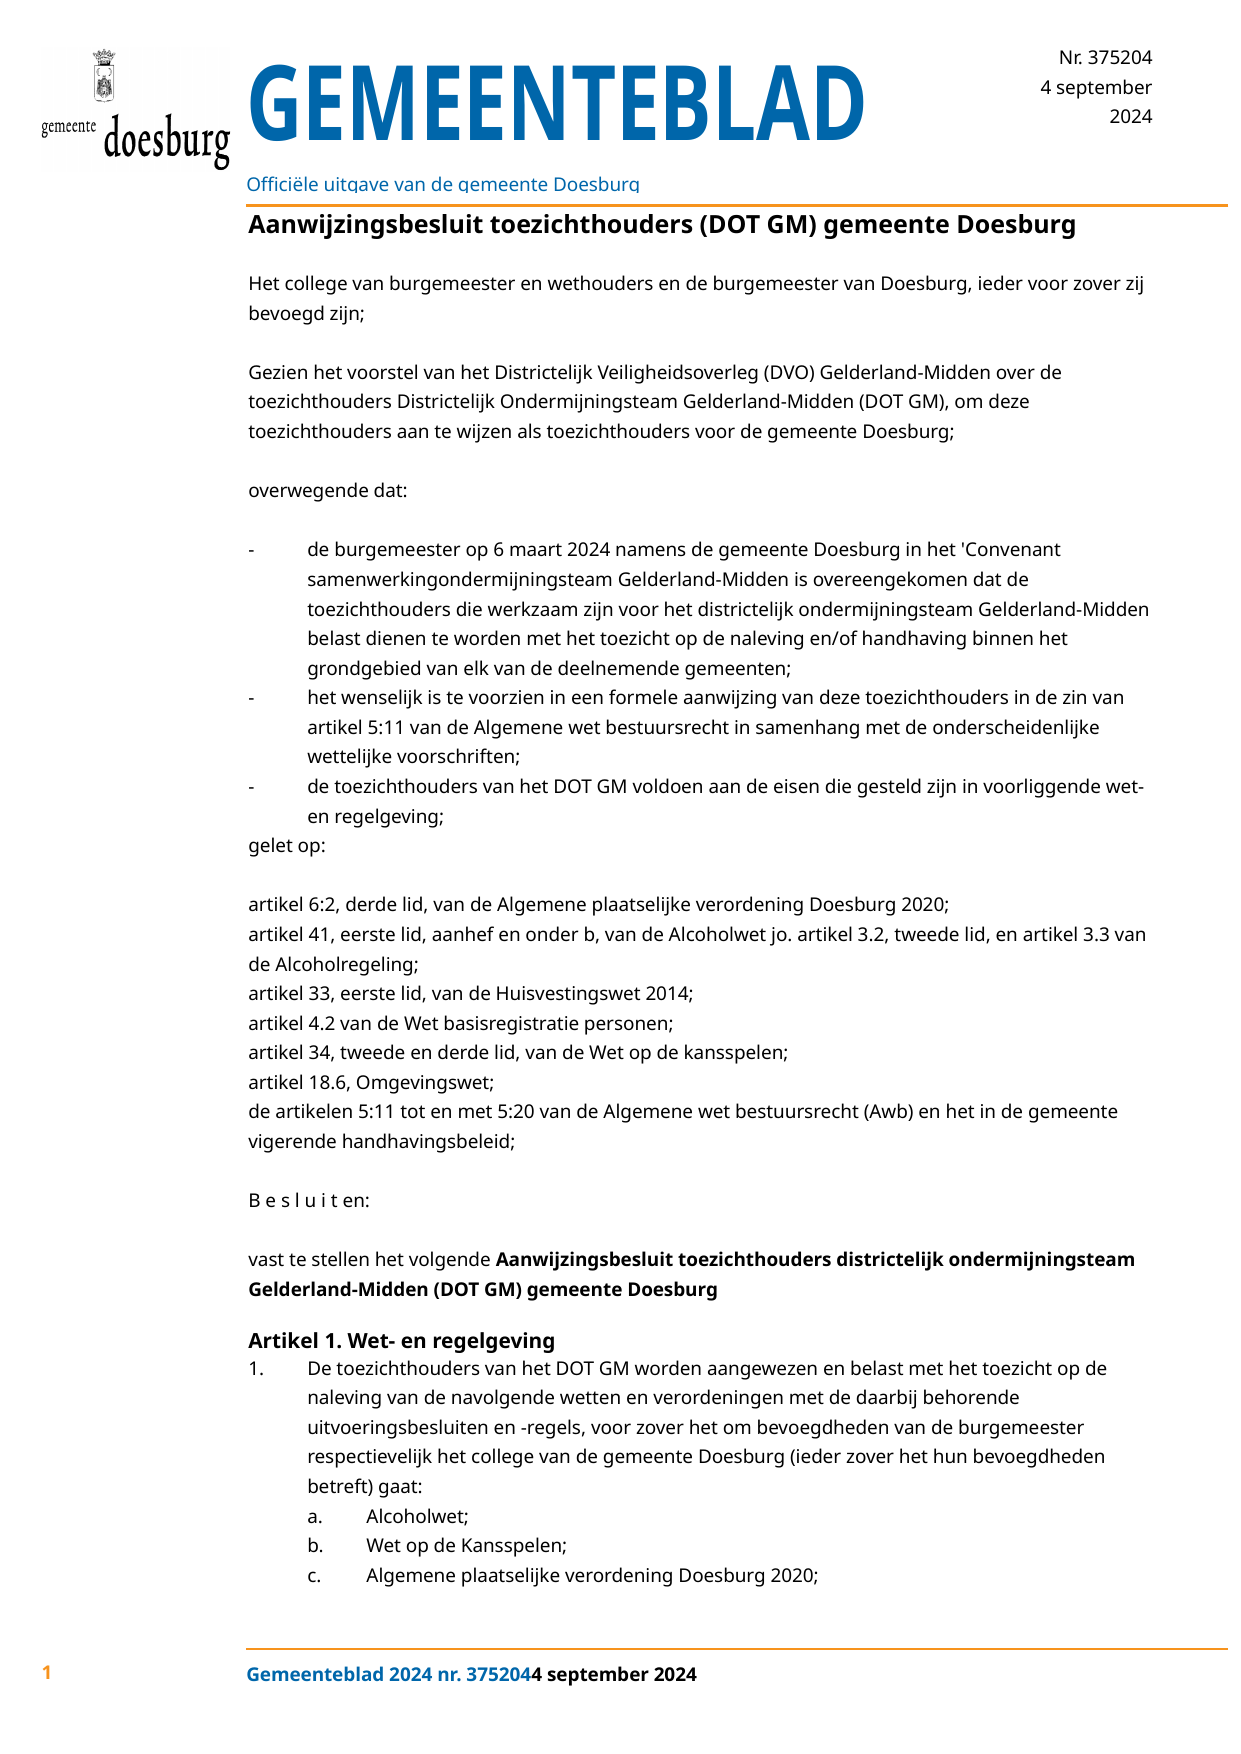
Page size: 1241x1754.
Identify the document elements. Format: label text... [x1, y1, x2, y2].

text de artikelen 5:11 tot en met 5:20 van de Algemene wet bestuursrecht (Awb) en het in de gemeente vigerende handhavingsbeleid; [248, 1099, 1152, 1154]
text artikel 33, eerste lid, van de Huisvestingswet 2014; [248, 980, 1152, 1006]
text Artikel 1. Wet- en regelgeving [248, 1327, 1152, 1355]
list Wet op de Kansspelen; [307, 1532, 1152, 1558]
text artikel 6:2, derde lid, van de Algemene plaatselijke verordening Doesburg 2020; [248, 892, 1152, 917]
text vast te stellen het volgende Aanwijzingsbesluit toezichthouders districtelijk ondermijningsteam Gelderland-Midden (DOT GM) gemeente Doesburg [248, 1247, 1152, 1302]
list de burgemeester op 6 maart 2024 namens de gemeente Doesburg in het 'Convenant samenwerkingondermijningsteam Gelderland-Midden is overeengekomen dat de toezichthouders die werkzaam zijn voor het districtelijk ondermijningsteam Gelderland-Midden belast dienen te worden met het toezicht op de naleving en/of handhaving binnen het grondgebied van elk van de deelnemende gemeenten; [248, 537, 1152, 681]
text artikel 4.2 van de Wet basisregistratie personen; [248, 1010, 1152, 1036]
text B e s l u i t en: [248, 1187, 1152, 1213]
text gelet op: [248, 832, 1152, 858]
picture [41, 47, 231, 172]
text overwegende dat: [248, 477, 1152, 503]
list de toezichthouders van het DOT GM voldoen aan de eisen die gesteld zijn in voorliggende wet- en regelgeving; [248, 773, 1152, 828]
text Aanwijzingsbesluit toezichthouders (DOT GM) gemeente Doesburg [248, 207, 1152, 241]
list Alcoholwet; [307, 1503, 1152, 1529]
text Gezien het voorstel van het Districtelijk Veiligheidsoverleg (DVO) Gelderland-Midden over de toezichthouders Districtelijk Ondermijningsteam Gelderland-Midden (DOT GM), om deze toezichthouders aan te wijzen als toezichthouders voor de gemeente Doesburg; [248, 359, 1152, 444]
list het wenselijk is te voorzien in een formele aanwijzing van deze toezichthouders in de zin van artikel 5:11 van de Algemene wet bestuursrecht in samenhang met de onderscheidenlijke wettelijke voorschriften; [248, 684, 1152, 769]
text artikel 34, tweede en derde lid, van de Wet op de kansspelen; [248, 1039, 1152, 1065]
text Het college van burgemeester en wethouders en de burgemeester van Doesburg, ieder voor zover zij bevoegd zijn; [248, 270, 1152, 326]
list Algemene plaatselijke verordening Doesburg 2020; [307, 1562, 1152, 1588]
text artikel 18.6, Omgevingswet; [248, 1069, 1152, 1095]
text artikel 41, eerste lid, aanhef en onder b, van de Alcoholwet jo. artikel 3.2, tweede lid, en artikel 3.3 van de Alcoholregeling; [248, 921, 1152, 976]
list De toezichthouders van het DOT GM worden aangewezen en belast met het toezicht op de naleving van de navolgende wetten en verordeningen met de daarbij behorende uitvoeringsbesluiten en -regels, voor zover het om bevoegdheden van de burgemeester respectievelijk het college van de gemeente Doesburg (ieder zover het hun bevoegdheden betreft) gaat: [248, 1355, 1152, 1499]
